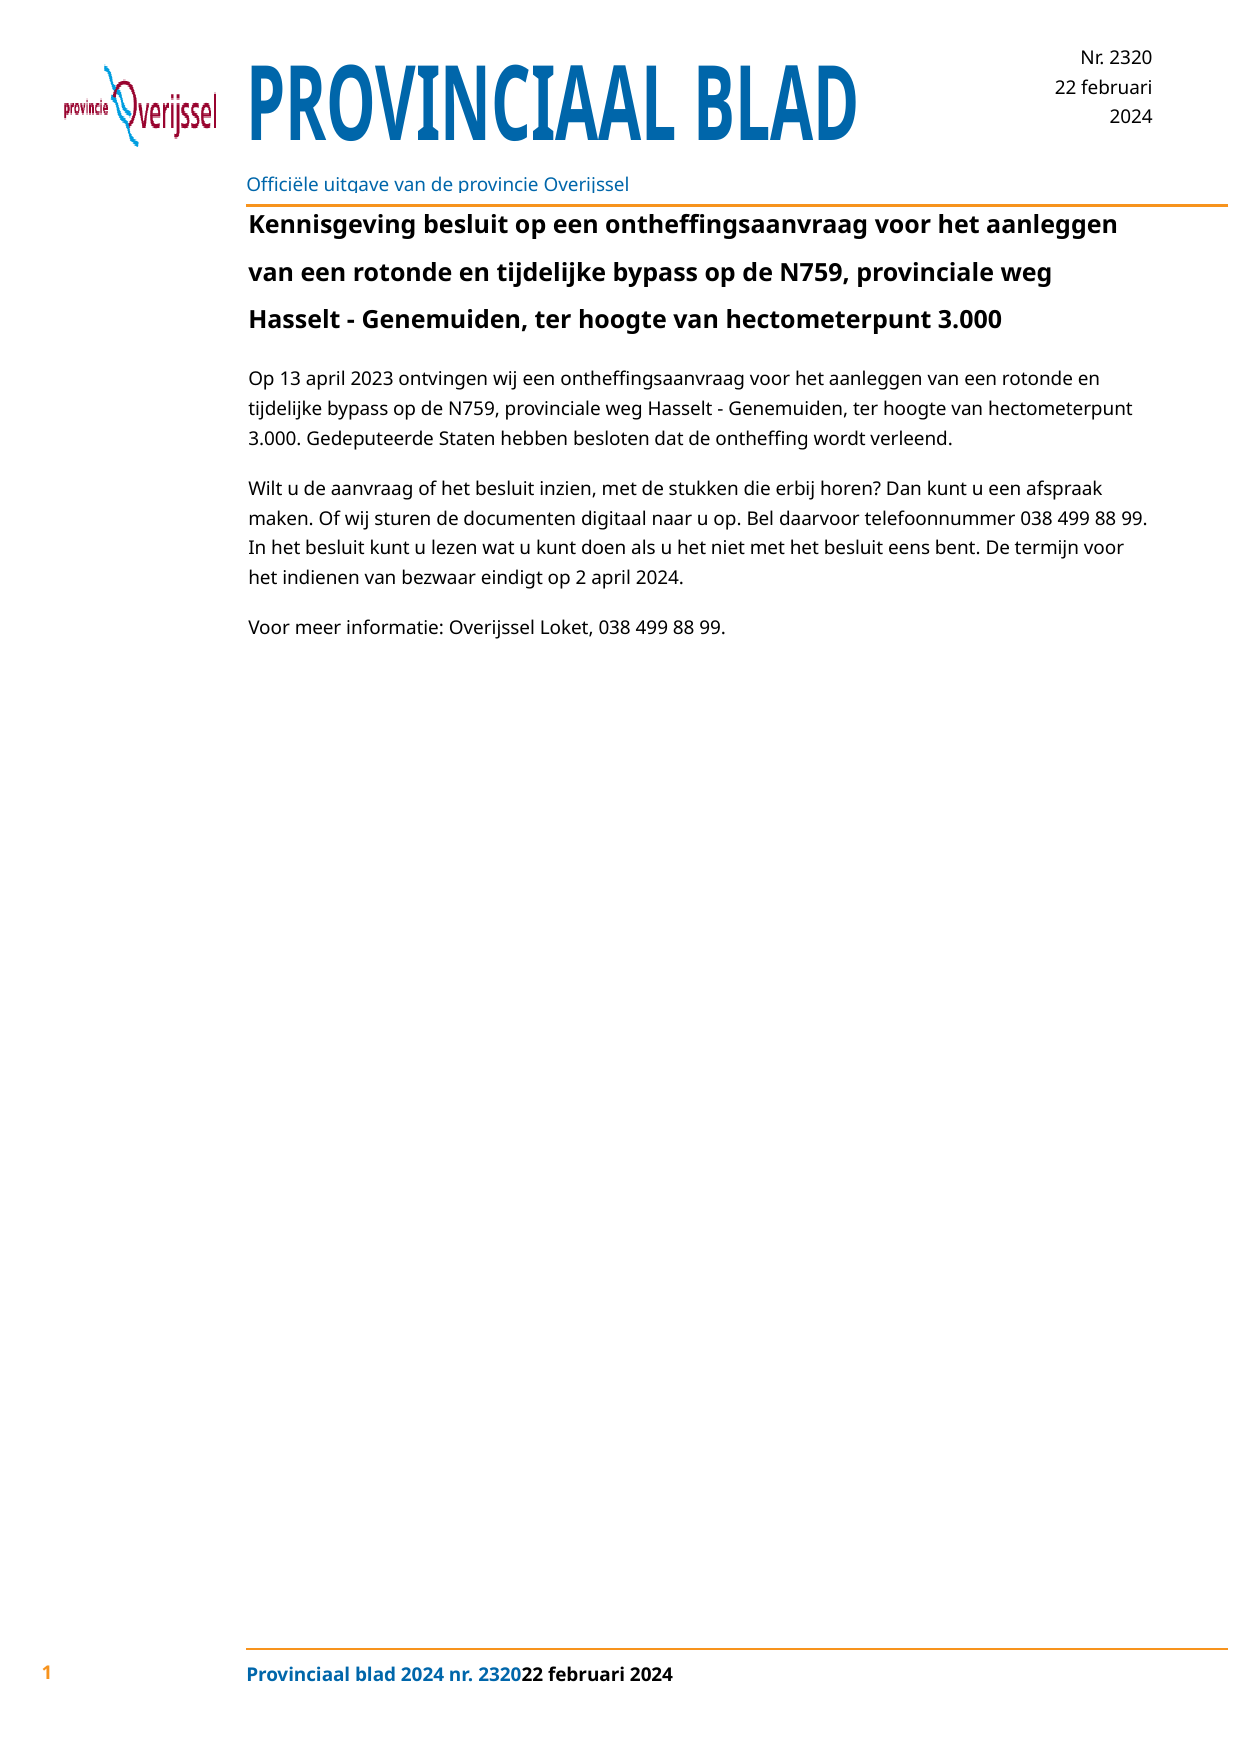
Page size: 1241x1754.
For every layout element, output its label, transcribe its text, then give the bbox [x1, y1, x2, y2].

text Wilt u de aanvraag of het besluit inzien, met de stukken die erbij horen? Dan kunt u een afspraak maken. Of wij sturen de documenten digitaal naar u op. Bel daarvoor telefoonnummer 038 499 88 99. In het besluit kunt u lezen wat u kunt doen als u het niet met het besluit eens bent. De termijn voor het indienen van bezwaar eindigt op 2 april 2024. [248, 475, 1152, 589]
text Kennisgeving besluit op een ontheffingsaanvraag voor het aanleggen van een rotonde en tijdelijke bypass op de N759, provinciale weg Hasselt - Genemuiden, ter hoogte van hectometerpunt 3.000 [248, 207, 1152, 336]
text Voor meer informatie: Overijssel Loket, 038 499 88 99. [248, 614, 1152, 640]
text Op 13 april 2023 ontvingen wij een ontheffingsaanvraag voor het aanleggen van een rotonde en tijdelijke bypass op de N759, provinciale weg Hasselt - Genemuiden, ter hoogte van hectometerpunt 3.000. Gedeputeerde Staten hebben besloten dat de ontheffing wordt verleend. [248, 366, 1152, 450]
picture [41, 47, 231, 172]
